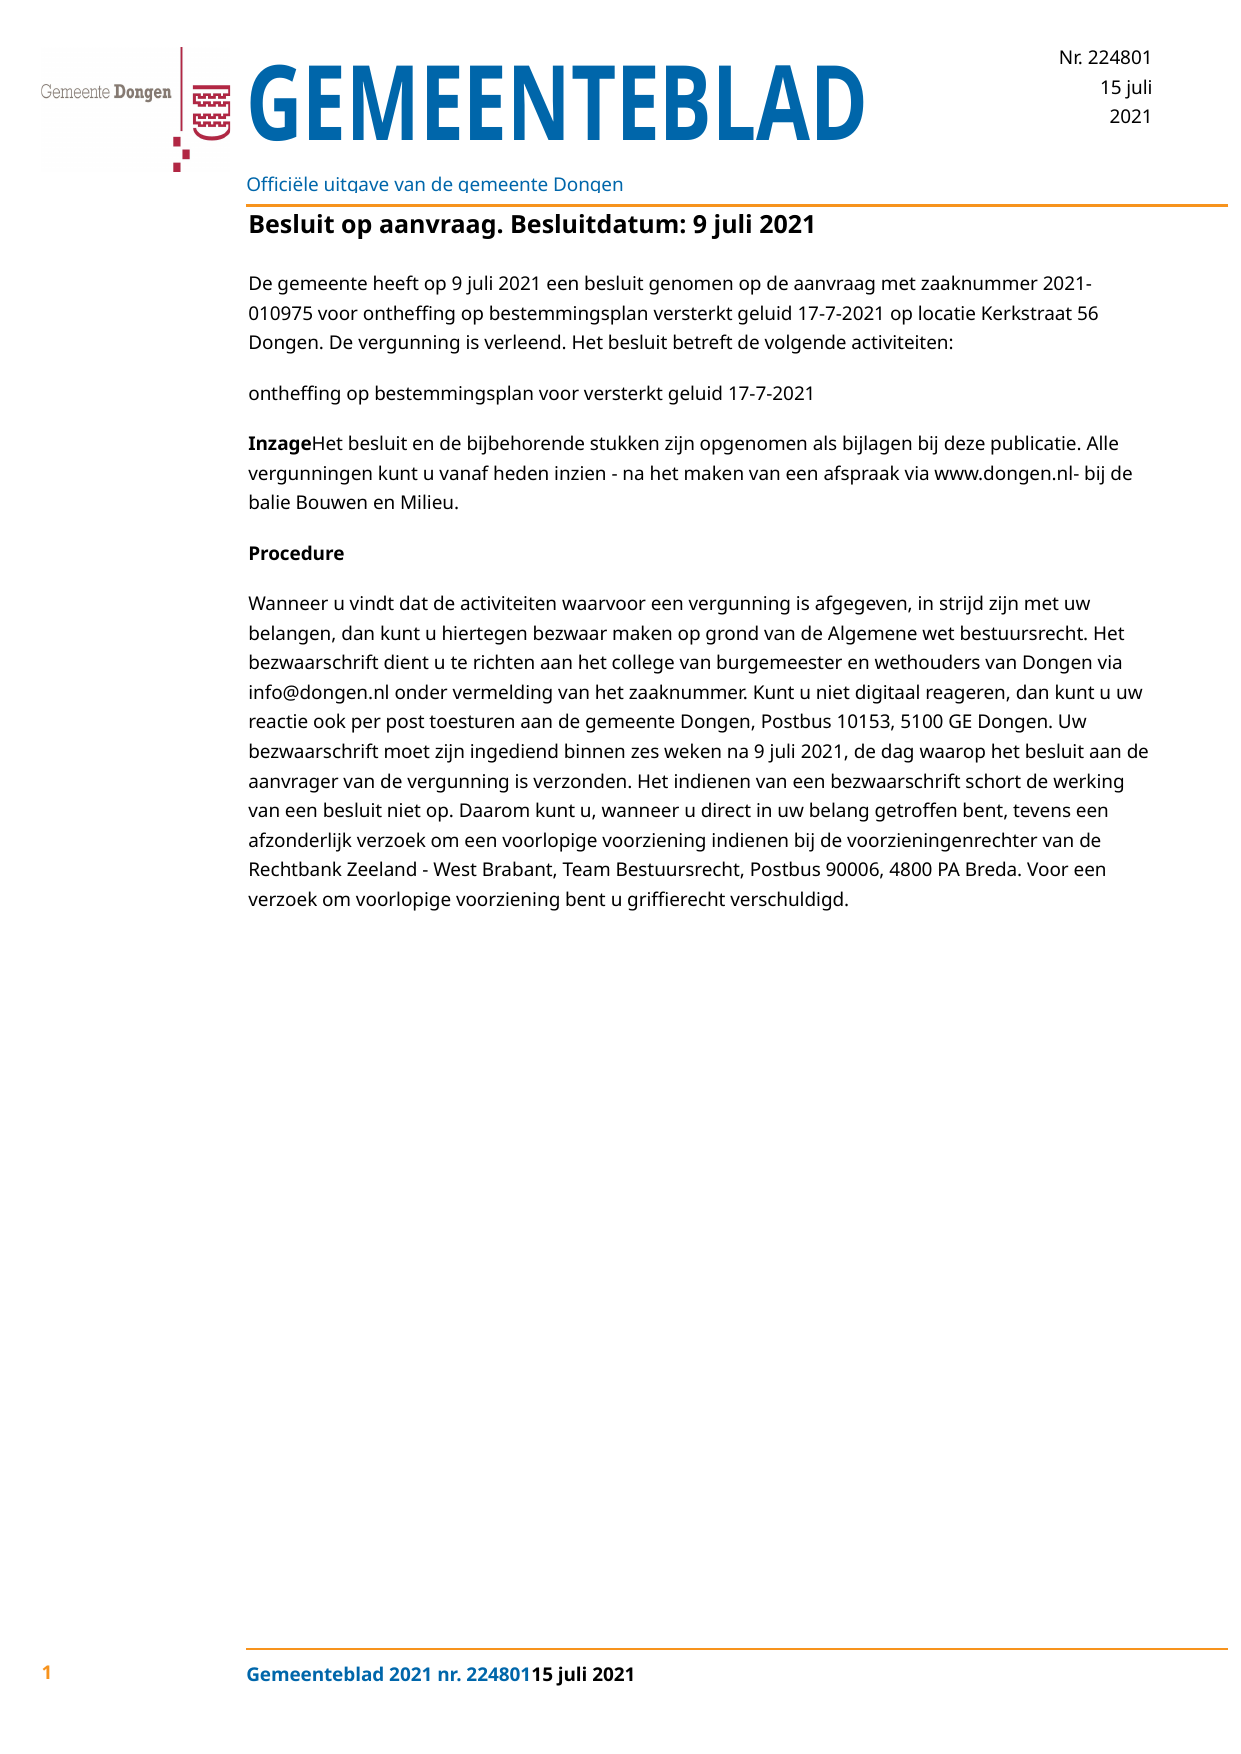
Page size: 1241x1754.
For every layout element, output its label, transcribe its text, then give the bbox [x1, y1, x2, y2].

text Wanneer u vindt dat de activiteiten waarvoor een vergunning is afgegeven, in strijd zijn met uw belangen, dan kunt u hiertegen bezwaar maken op grond van de Algemene wet bestuursrecht. Het bezwaarschrift dient u te richten aan het college van burgemeester en wethouders van Dongen via info@dongen.nl onder vermelding van het zaaknummer. Kunt u niet digitaal reageren, dan kunt u uw reactie ook per post toesturen aan de gemeente Dongen, Postbus 10153, 5100 GE Dongen. Uw bezwaarschrift moet zijn ingediend binnen zes weken na 9 juli 2021, de dag waarop het besluit aan de aanvrager van de vergunning is verzonden. Het indienen van een bezwaarschrift schort de werking van een besluit niet op. Daarom kunt u, wanneer u direct in uw belang getroffen bent, tevens een afzonderlijk verzoek om een voorlopige voorziening indienen bij de voorzieningenrechter van de Rechtbank Zeeland - West Brabant, Team Bestuursrecht, Postbus 90006, 4800 PA Breda. Voor een verzoek om voorlopige voorziening bent u griffierecht verschuldigd. [248, 590, 1152, 912]
text Besluit op aanvraag. Besluitdatum: 9 juli 2021 [248, 207, 1152, 241]
text InzageHet besluit en de bijbehorende stukken zijn opgenomen als bijlagen bij deze publicatie. Alle vergunningen kunt u vanaf heden inzien - na het maken van een afspraak via www.dongen.nl- bij de balie Bouwen en Milieu. [248, 430, 1152, 515]
text De gemeente heeft op 9 juli 2021 een besluit genomen op de aanvraag met zaaknummer 2021-010975 voor ontheffing op bestemmingsplan versterkt geluid 17-7-2021 op locatie Kerkstraat 56 Dongen. De vergunning is verleend. Het besluit betreft de volgende activiteiten: [248, 270, 1152, 355]
text Procedure [248, 540, 1152, 566]
picture [41, 47, 231, 172]
text ontheffing op bestemmingsplan voor versterkt geluid 17-7-2021 [248, 380, 1152, 406]
